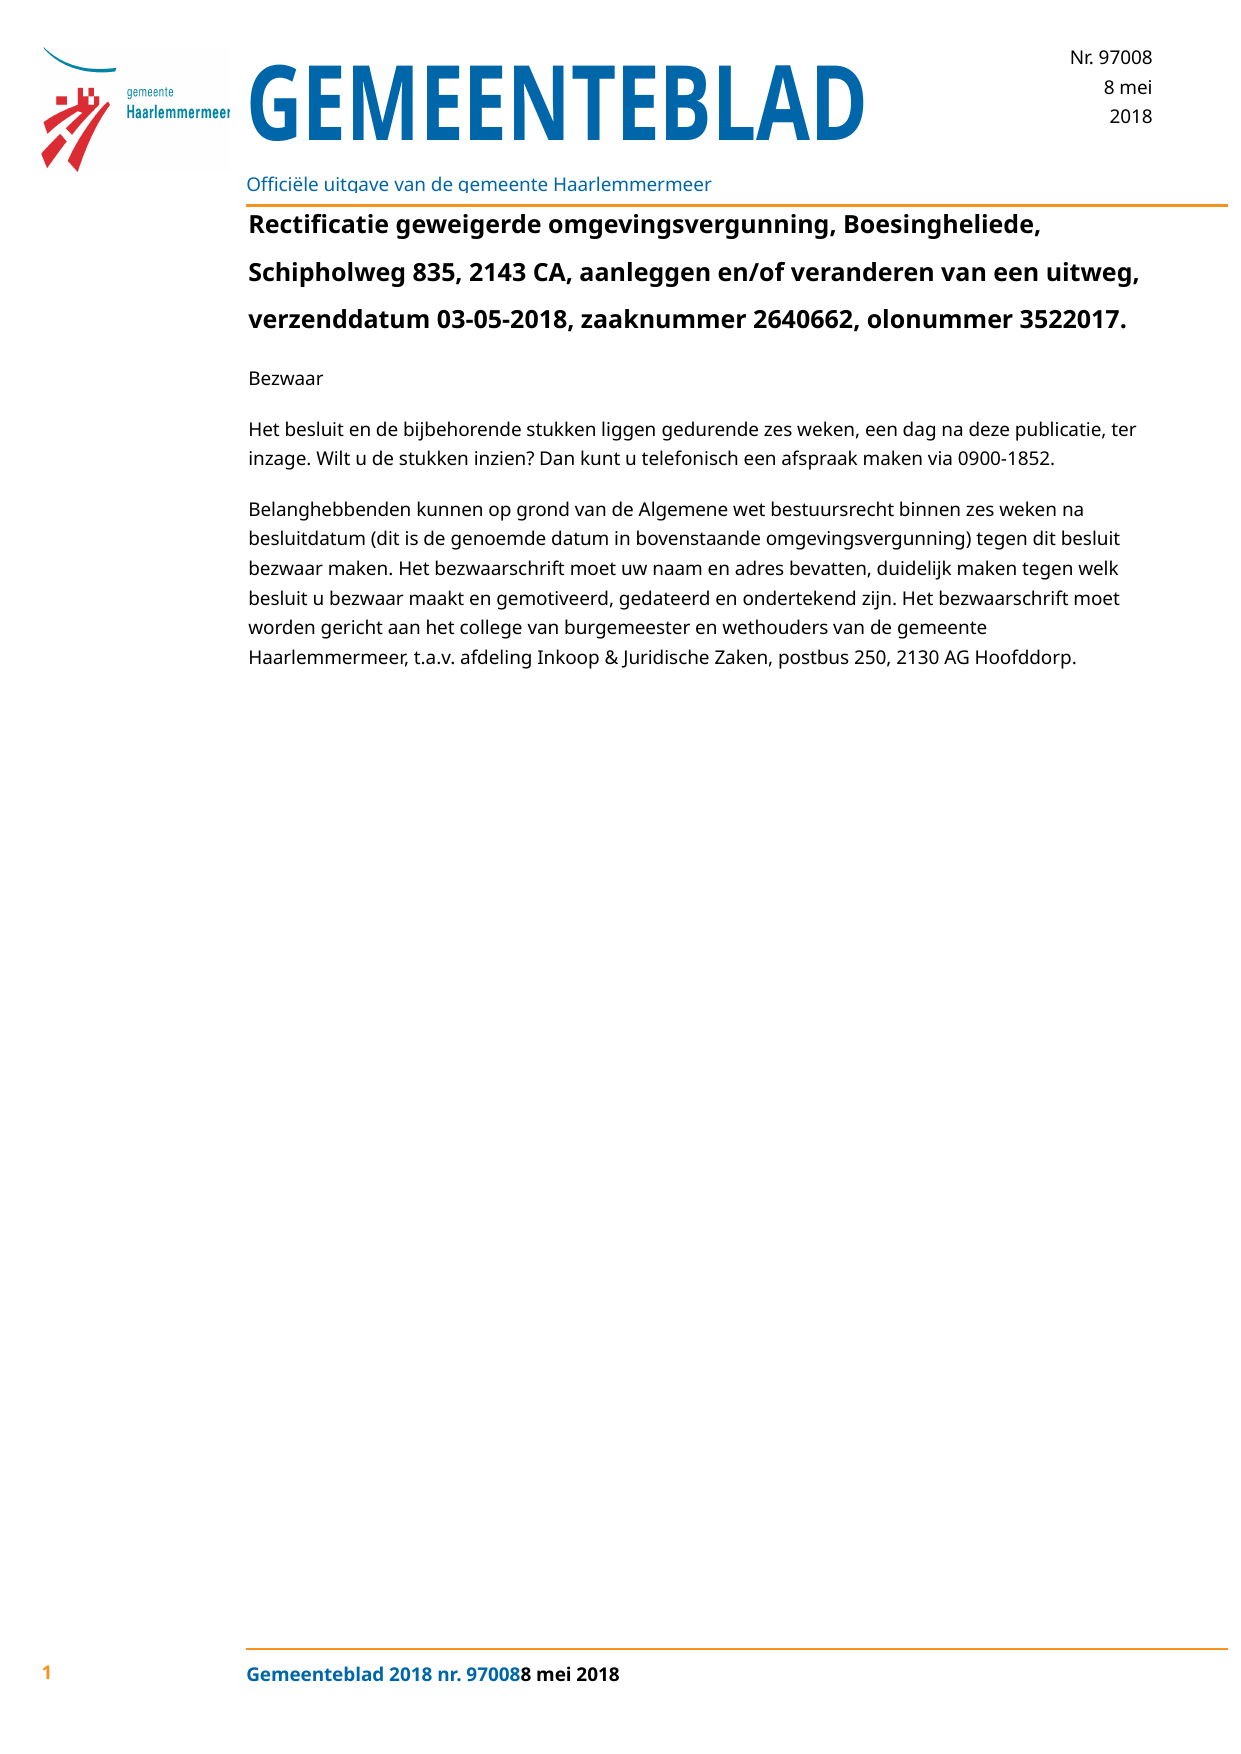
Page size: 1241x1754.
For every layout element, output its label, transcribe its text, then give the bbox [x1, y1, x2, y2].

text Belanghebbenden kunnen op grond van de Algemene wet bestuursrecht binnen zes weken na besluitdatum (dit is de genoemde datum in bovenstaande omgevingsvergunning) tegen dit besluit bezwaar maken. Het bezwaarschrift moet uw naam en adres bevatten, duidelijk maken tegen welk besluit u bezwaar maakt en gemotiveerd, gedateerd en ondertekend zijn. Het bezwaarschrift moet worden gericht aan het college van burgemeester en wethouders van de gemeente Haarlemmermeer, t.a.v. afdeling Inkoop & Juridische Zaken, postbus 250, 2130 AG Hoofddorp. [248, 496, 1152, 669]
picture [41, 47, 231, 172]
text Het besluit en de bijbehorende stukken liggen gedurende zes weken, een dag na deze publicatie, ter inzage. Wilt u de stukken inzien? Dan kunt u telefonisch een afspraak maken via 0900-1852. [248, 416, 1152, 471]
text Rectificatie geweigerde omgevingsvergunning, Boesingheliede, Schipholweg 835, 2143 CA, aanleggen en/of veranderen van een uitweg, verzenddatum 03-05-2018, zaaknummer 2640662, olonummer 3522017. [248, 207, 1152, 336]
text Bezwaar [248, 366, 1152, 391]
